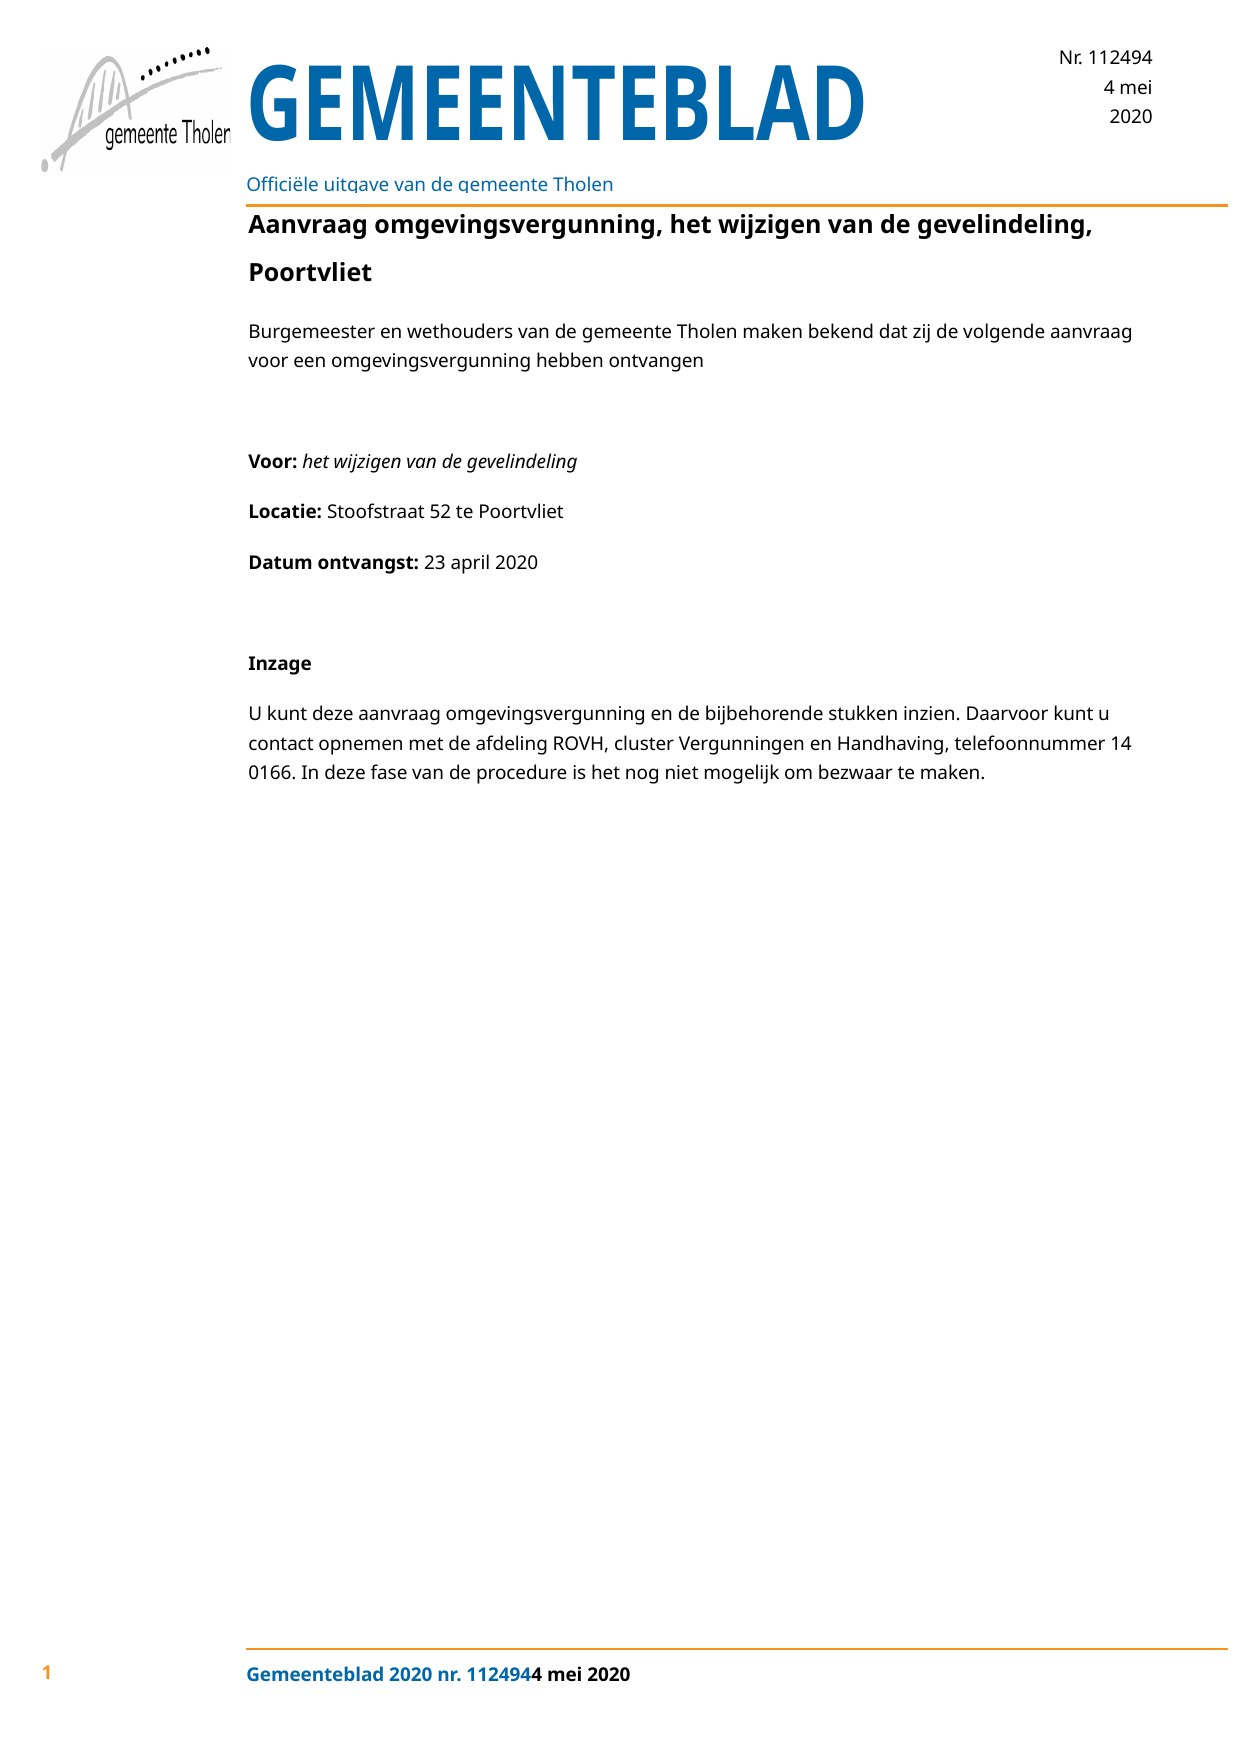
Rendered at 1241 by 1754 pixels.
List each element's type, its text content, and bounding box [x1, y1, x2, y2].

text Datum ontvangst: 23 april 2020 [248, 549, 1152, 575]
text Voor: het wijzigen van de gevelindeling [248, 448, 1152, 474]
text Aanvraag omgevingsvergunning, het wijzigen van de gevelindeling, Poortvliet [248, 207, 1152, 288]
text U kunt deze aanvraag omgevingsvergunning en de bijbehorende stukken inzien. Daarvoor kunt u contact opnemen met de afdeling ROVH, cluster Vergunningen en Handhaving, telefoonnummer 14 0166. In deze fase van de procedure is het nog niet mogelijk om bezwaar te maken. [248, 700, 1152, 785]
text Locatie: Stoofstraat 52 te Poortvliet [248, 499, 1152, 524]
picture [41, 47, 231, 172]
text Inzage [248, 650, 1152, 676]
text Burgemeester en wethouders van de gemeente Tholen maken bekend dat zij de volgende aanvraag voor een omgevingsvergunning hebben ontvangen [248, 318, 1152, 373]
